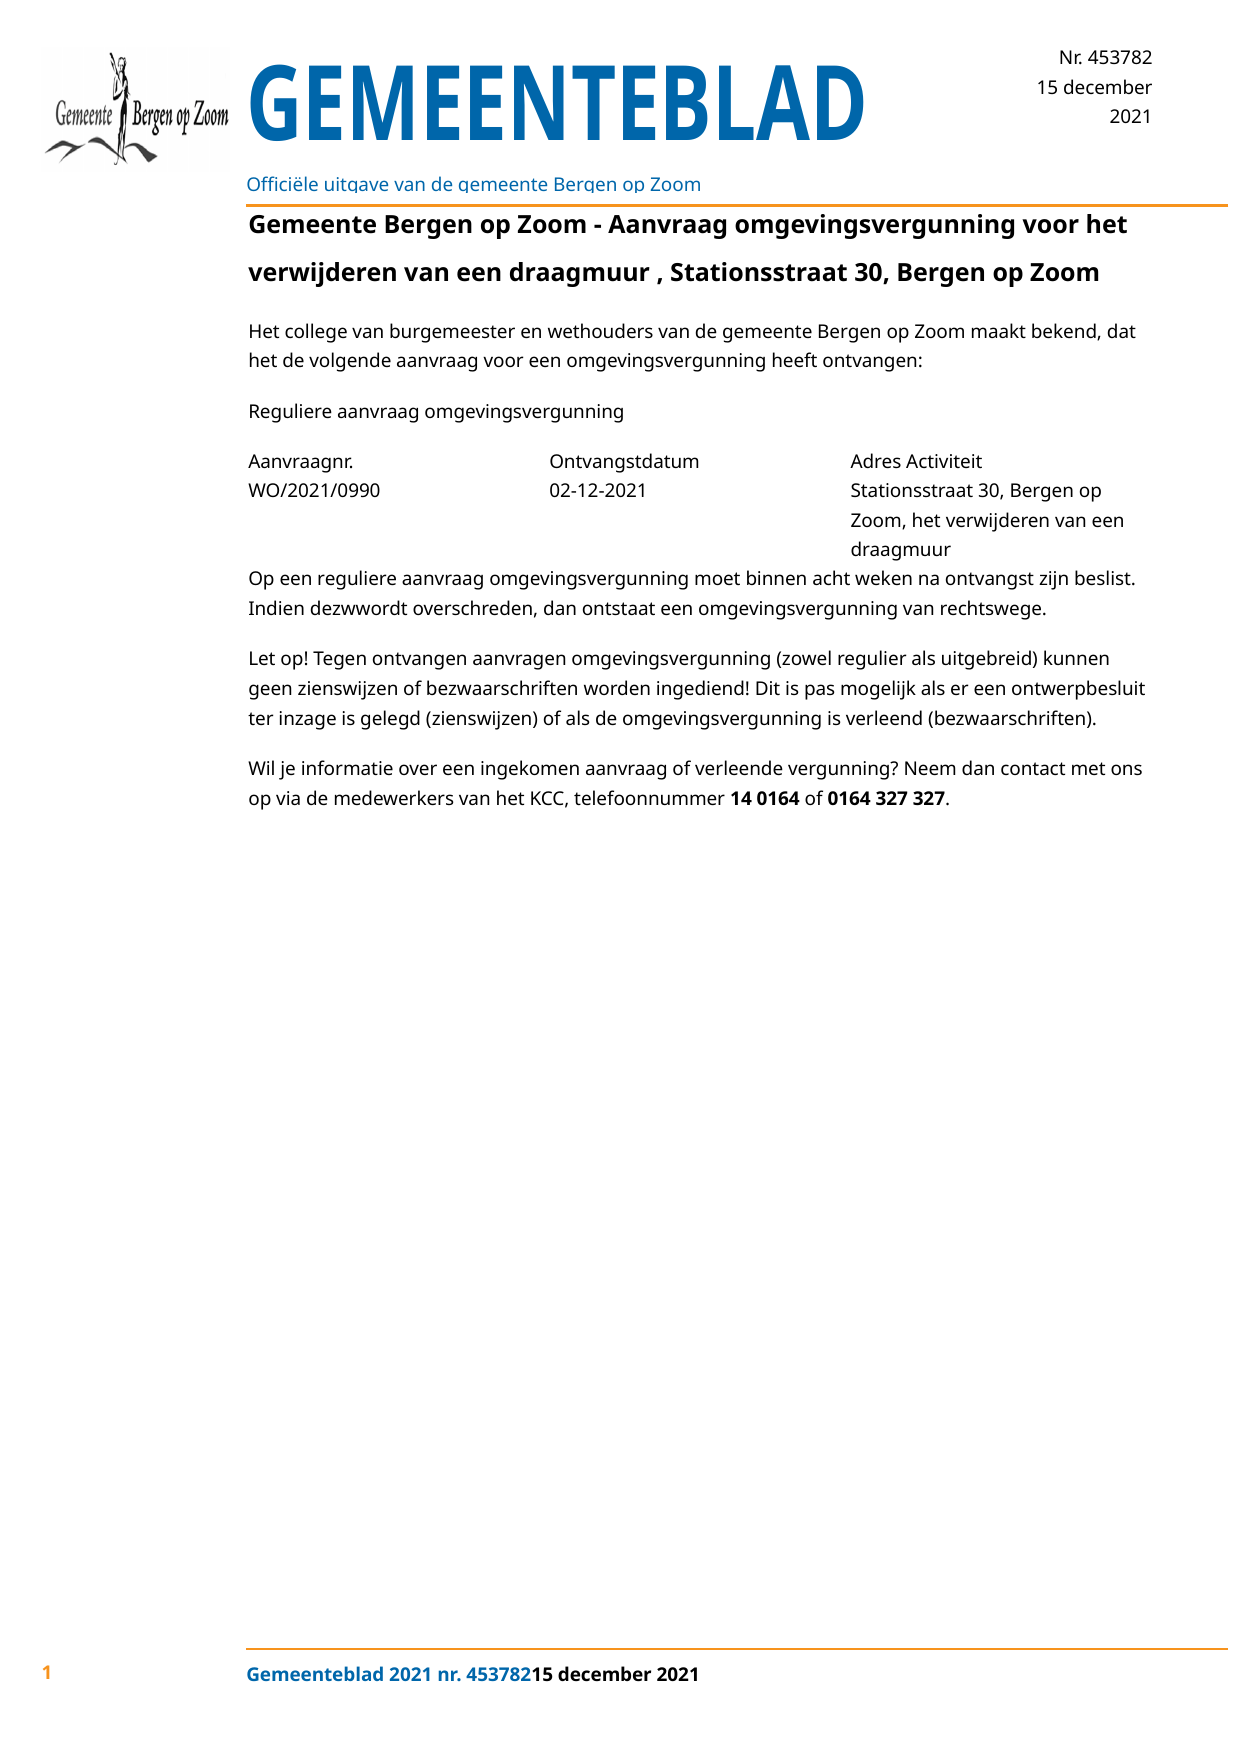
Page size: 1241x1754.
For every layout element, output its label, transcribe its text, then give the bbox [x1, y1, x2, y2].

picture [41, 47, 231, 172]
text Let op! Tegen ontvangen aanvragen omgevingsvergunning (zowel regulier als uitgebreid) kunnen geen zienswijzen of bezwaarschriften worden ingediend! Dit is pas mogelijk als er een ontwerpbesluit ter inzage is gelegd (zienswijzen) of als de omgevingsvergunning is verleend (bezwaarschriften). [248, 646, 1152, 731]
text Wil je informatie over een ingekomen aanvraag of verleende vergunning? Neem dan contact met ons op via de medewerkers van het KCC, telefoonnummer 14 0164 of 0164 327 327. [248, 755, 1152, 811]
table_header WO/2021/0990 [248, 478, 549, 562]
text Gemeente Bergen op Zoom - Aanvraag omgevingsvergunning voor het verwijderen van een draagmuur , Stationsstraat 30, Bergen op Zoom [248, 207, 1152, 288]
text Reguliere aanvraag omgevingsvergunning [248, 398, 1152, 424]
table_header Stationsstraat 30, Bergen op Zoom, het verwijderen van een draagmuur [850, 478, 1152, 562]
table_header Adres Activiteit [850, 449, 1152, 474]
table_header 02-12-2021 [549, 478, 850, 562]
table_header Ontvangstdatum [549, 449, 850, 474]
table_header Aanvraagnr. [248, 449, 549, 474]
text Het college van burgemeester en wethouders van de gemeente Bergen op Zoom maakt bekend, dat het de volgende aanvraag voor een omgevingsvergunning heeft ontvangen: [248, 318, 1152, 373]
text Op een reguliere aanvraag omgevingsvergunning moet binnen acht weken na ontvangst zijn beslist. Indien dezwwordt overschreden, dan ontstaat een omgevingsvergunning van rechtswege. [248, 566, 1152, 621]
